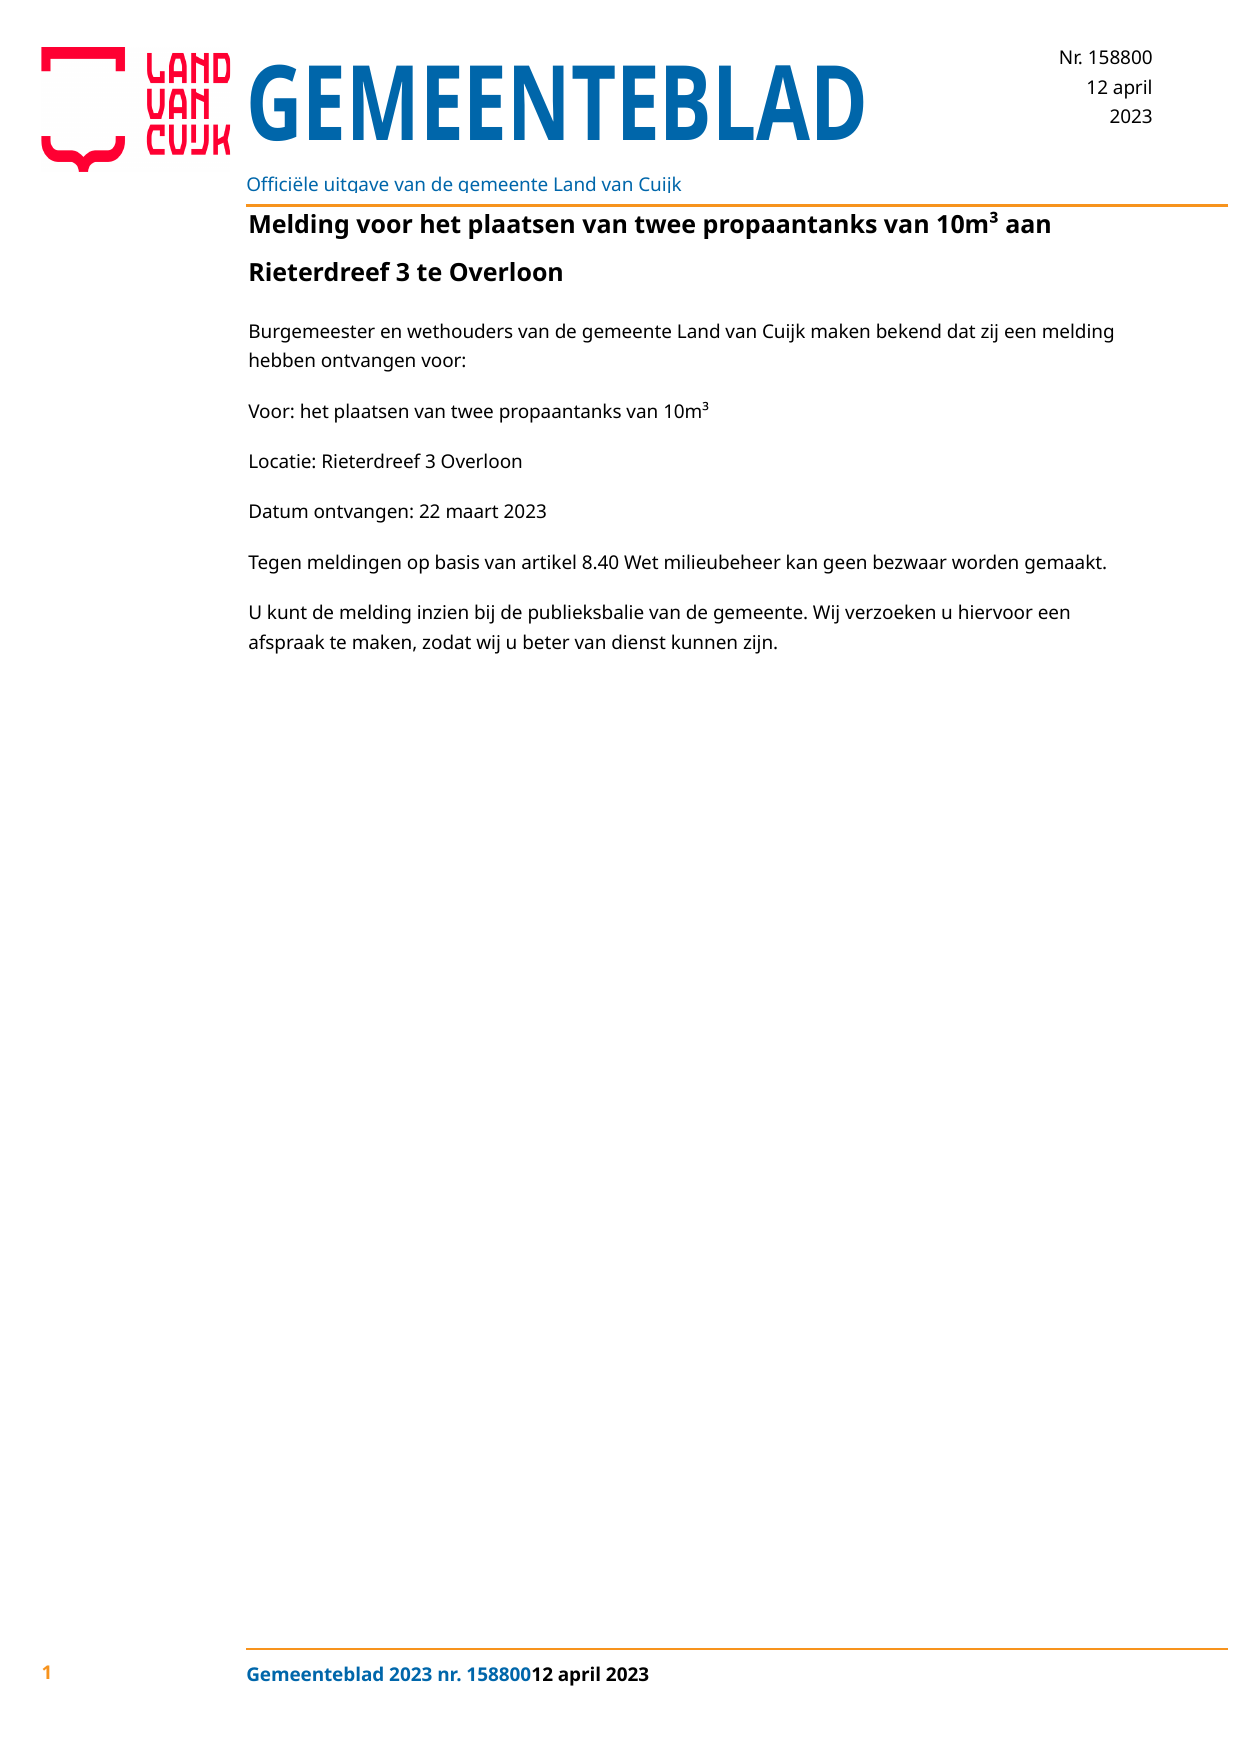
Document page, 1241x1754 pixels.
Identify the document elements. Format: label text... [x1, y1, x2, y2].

picture [41, 47, 231, 172]
text Tegen meldingen op basis van artikel 8.40 Wet milieubeheer kan geen bezwaar worden gemaakt. [248, 549, 1152, 575]
text Melding voor het plaatsen van twee propaantanks van 10m³ aan Rieterdreef 3 te Overloon [248, 207, 1152, 288]
text Voor: het plaatsen van twee propaantanks van 10m³ [248, 398, 1152, 424]
text Datum ontvangen: 22 maart 2023 [248, 499, 1152, 524]
text U kunt de melding inzien bij de publieksbalie van de gemeente. Wij verzoeken u hiervoor een afspraak te maken, zodat wij u beter van dienst kunnen zijn. [248, 599, 1152, 655]
text Burgemeester en wethouders van de gemeente Land van Cuijk maken bekend dat zij een melding hebben ontvangen voor: [248, 318, 1152, 373]
text Locatie: Rieterdreef 3 Overloon [248, 448, 1152, 474]
